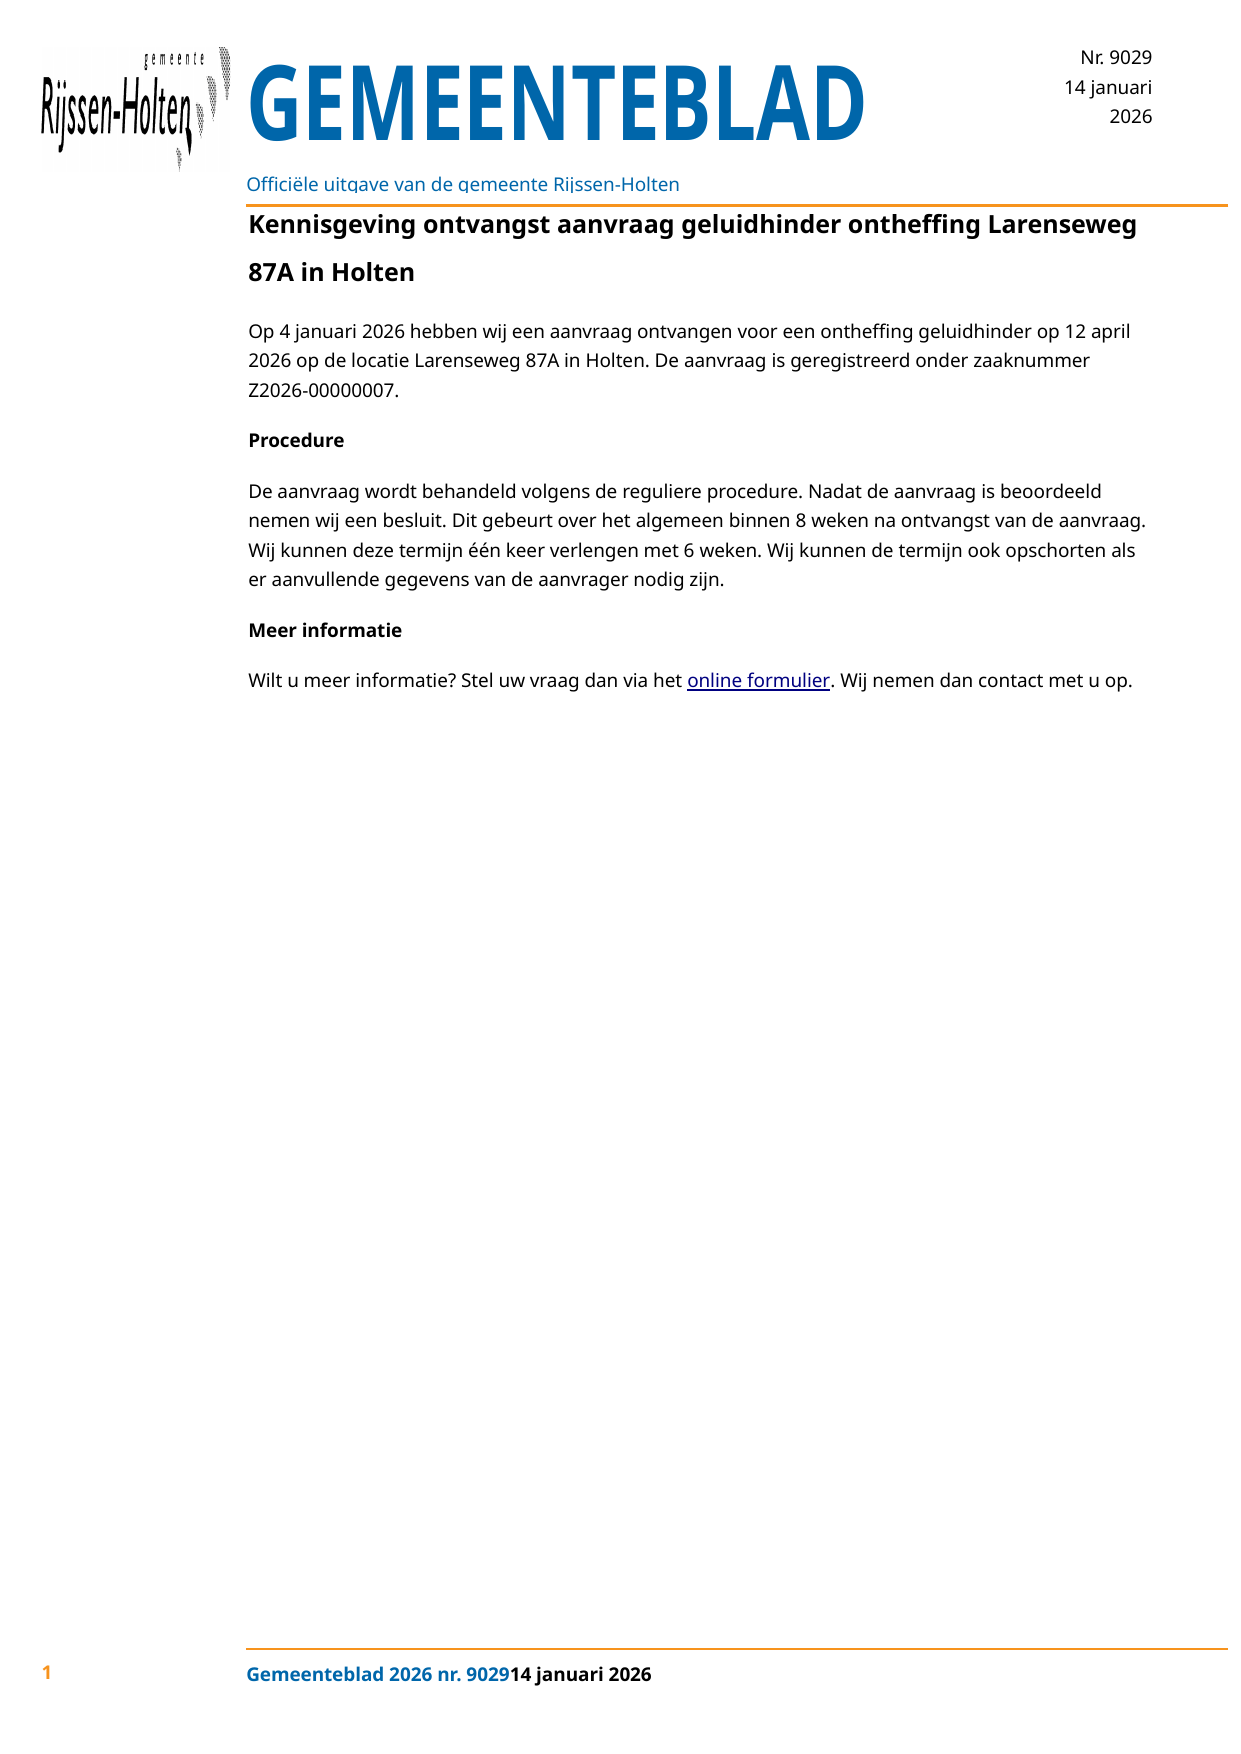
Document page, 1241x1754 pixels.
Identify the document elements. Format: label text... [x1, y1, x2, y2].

text Meer informatie [248, 617, 1152, 643]
picture [41, 47, 231, 172]
text Procedure [248, 427, 1152, 453]
text De aanvraag wordt behandeld volgens de reguliere procedure. Nadat de aanvraag is beoordeeld nemen wij een besluit. Dit gebeurt over het algemeen binnen 8 weken na ontvangst van de aanvraag. Wij kunnen deze termijn één keer verlengen met 6 weken. Wij kunnen de termijn ook opschorten als er aanvullende gegevens van de aanvrager nodig zijn. [248, 478, 1152, 592]
text Wilt u meer informatie? Stel uw vraag dan via het online formulier. Wij nemen dan contact met u op. [248, 667, 1152, 693]
text Op 4 januari 2026 hebben wij een aanvraag ontvangen voor een ontheffing geluidhinder op 12 april 2026 op de locatie Larenseweg 87A in Holten. De aanvraag is geregistreerd onder zaaknummer Z2026-00000007. [248, 318, 1152, 403]
text Kennisgeving ontvangst aanvraag geluidhinder ontheffing Larenseweg 87A in Holten [248, 207, 1152, 288]
